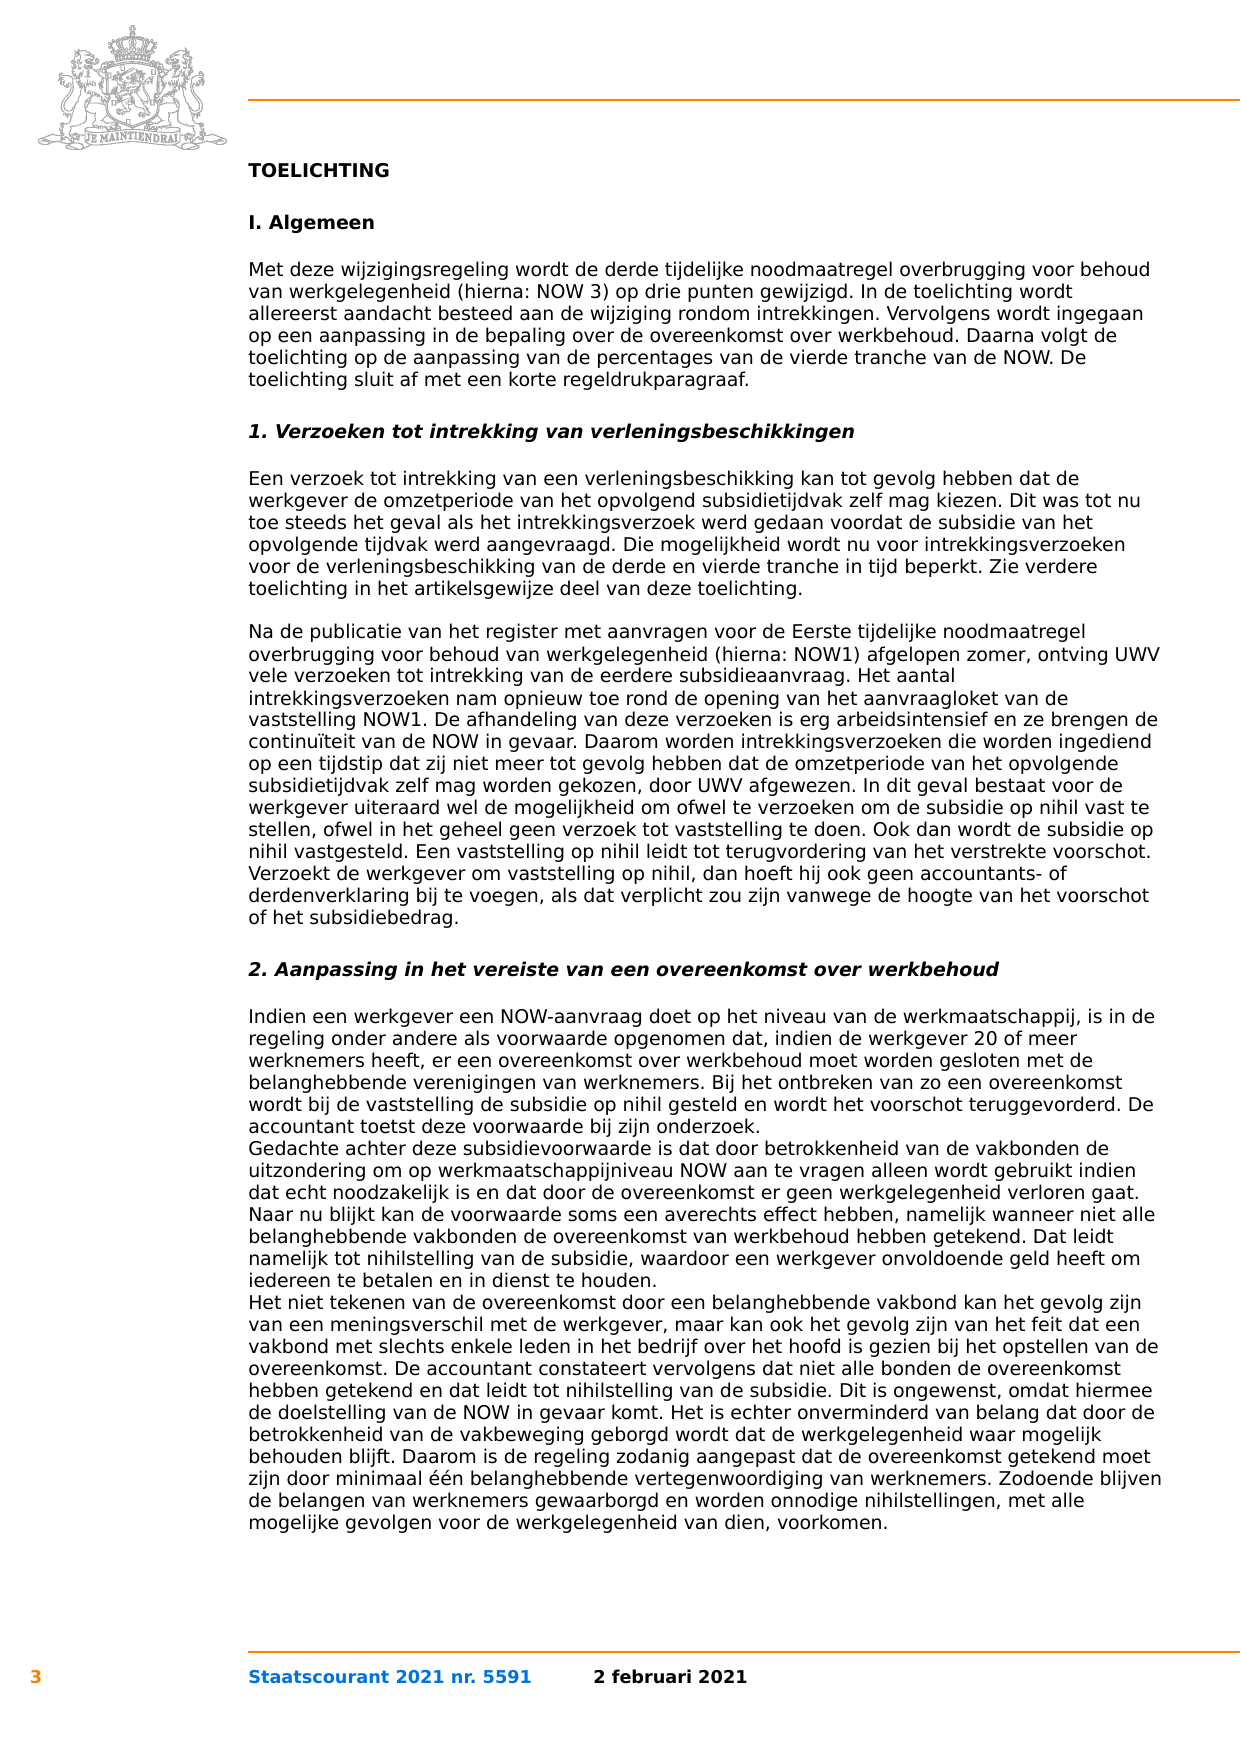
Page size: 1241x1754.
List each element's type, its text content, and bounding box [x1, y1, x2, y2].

subtitle TOELICHTING [248, 160, 1163, 182]
text Indien een werkgever een NOW-aanvraag doet op het niveau van de werkmaatschappij, is in de regeling onder andere als voorwaarde opgenomen dat, indien de werkgever 20 of meer werknemers heeft, er een overeenkomst over werkbehoud moet worden gesloten met de belanghebbende verenigingen van werknemers. Bij het ontbreken van zo een overeenkomst wordt bij de vaststelling de subsidie op nihil gesteld en wordt het voorschot teruggevorderd. De accountant toetst deze voorwaarde bij zijn onderzoek. [248, 1006, 1163, 1138]
subtitle 1. Verzoeken tot intrekking van verleningsbeschikkingen [248, 421, 1163, 443]
text Na de publicatie van het register met aanvragen voor de Eerste tijdelijke noodmaatregel overbrugging voor behoud van werkgelegenheid (hierna: NOW1) afgelopen zomer, ontving UWV vele verzoeken tot intrekking van de eerdere subsidieaanvraag. Het aantal intrekkingsverzoeken nam opnieuw toe rond de opening van het aanvraagloket van de vaststelling NOW1. De afhandeling van deze verzoeken is erg arbeidsintensief en ze brengen de continuïteit van de NOW in gevaar. Daarom worden intrekkingsverzoeken die worden ingediend op een tijdstip dat zij niet meer tot gevolg hebben dat de omzetperiode van het opvolgende subsidietijdvak zelf mag worden gekozen, door UWV afgewezen. In dit geval bestaat voor de werkgever uiteraard wel de mogelijkheid om ofwel te verzoeken om de subsidie op nihil vast te stellen, ofwel in het geheel geen verzoek tot vaststelling te doen. Ook dan wordt de subsidie op nihil vastgesteld. Een vaststelling op nihil leidt tot terugvordering van het verstrekte voorschot. Verzoekt de werkgever om vaststelling op nihil, dan hoeft hij ook geen accountants- of derdenverklaring bij te voegen, als dat verplicht zou zijn vanwege de hoogte van het voorschot of het subsidiebedrag. [248, 621, 1163, 929]
subtitle I. Algemeen [248, 212, 1163, 234]
text Gedachte achter deze subsidievoorwaarde is dat door betrokkenheid van de vakbonden de uitzondering om op werkmaatschappijniveau NOW aan te vragen alleen wordt gebruikt indien dat echt noodzakelijk is en dat door de overeenkomst er geen werkgelegenheid verloren gaat. Naar nu blijkt kan de voorwaarde soms een averechts effect hebben, namelijk wanneer niet alle belanghebbende vakbonden de overeenkomst van werkbehoud hebben getekend. Dat leidt namelijk tot nihilstelling van de subsidie, waardoor een werkgever onvoldoende geld heeft om iedereen te betalen en in dienst te houden. [248, 1138, 1163, 1292]
picture [38, 25, 227, 150]
text Met deze wijzigingsregeling wordt de derde tijdelijke noodmaatregel overbrugging voor behoud van werkgelegenheid (hierna: NOW 3) op drie punten gewijzigd. In de toelichting wordt allereerst aandacht besteed aan de wijziging rondom intrekkingen. Vervolgens wordt ingegaan op een aanpassing in de bepaling over de overeenkomst over werkbehoud. Daarna volgt de toelichting op de aanpassing van de percentages van de vierde tranche van de NOW. De toelichting sluit af met een korte regeldrukparagraaf. [248, 259, 1163, 391]
text Een verzoek tot intrekking van een verleningsbeschikking kan tot gevolg hebben dat de werkgever de omzetperiode van het opvolgend subsidietijdvak zelf mag kiezen. Dit was tot nu toe steeds het geval als het intrekkingsverzoek werd gedaan voordat de subsidie van het opvolgende tijdvak werd aangevraagd. Die mogelijkheid wordt nu voor intrekkingsverzoeken voor de verleningsbeschikking van de derde en vierde tranche in tijd beperkt. Zie verdere toelichting in het artikelsgewijze deel van deze toelichting. [248, 468, 1163, 599]
subtitle 2. Aanpassing in het vereiste van een overeenkomst over werkbehoud [248, 959, 1163, 981]
text Het niet tekenen van de overeenkomst door een belanghebbende vakbond kan het gevolg zijn van een meningsverschil met de werkgever, maar kan ook het gevolg zijn van het feit dat een vakbond met slechts enkele leden in het bedrijf over het hoofd is gezien bij het opstellen van de overeenkomst. De accountant constateert vervolgens dat niet alle bonden de overeenkomst hebben getekend en dat leidt tot nihilstelling van de subsidie. Dit is ongewenst, omdat hiermee de doelstelling van de NOW in gevaar komt. Het is echter onverminderd van belang dat door de betrokkenheid van de vakbeweging geborgd wordt dat de werkgelegenheid waar mogelijk behouden blijft. Daarom is de regeling zodanig aangepast dat de overeenkomst getekend moet zijn door minimaal één belanghebbende vertegenwoordiging van werknemers. Zodoende blijven de belangen van werknemers gewaarborgd en worden onnodige nihilstellingen, met alle mogelijke gevolgen voor de werkgelegenheid van dien, voorkomen. [248, 1292, 1163, 1534]
